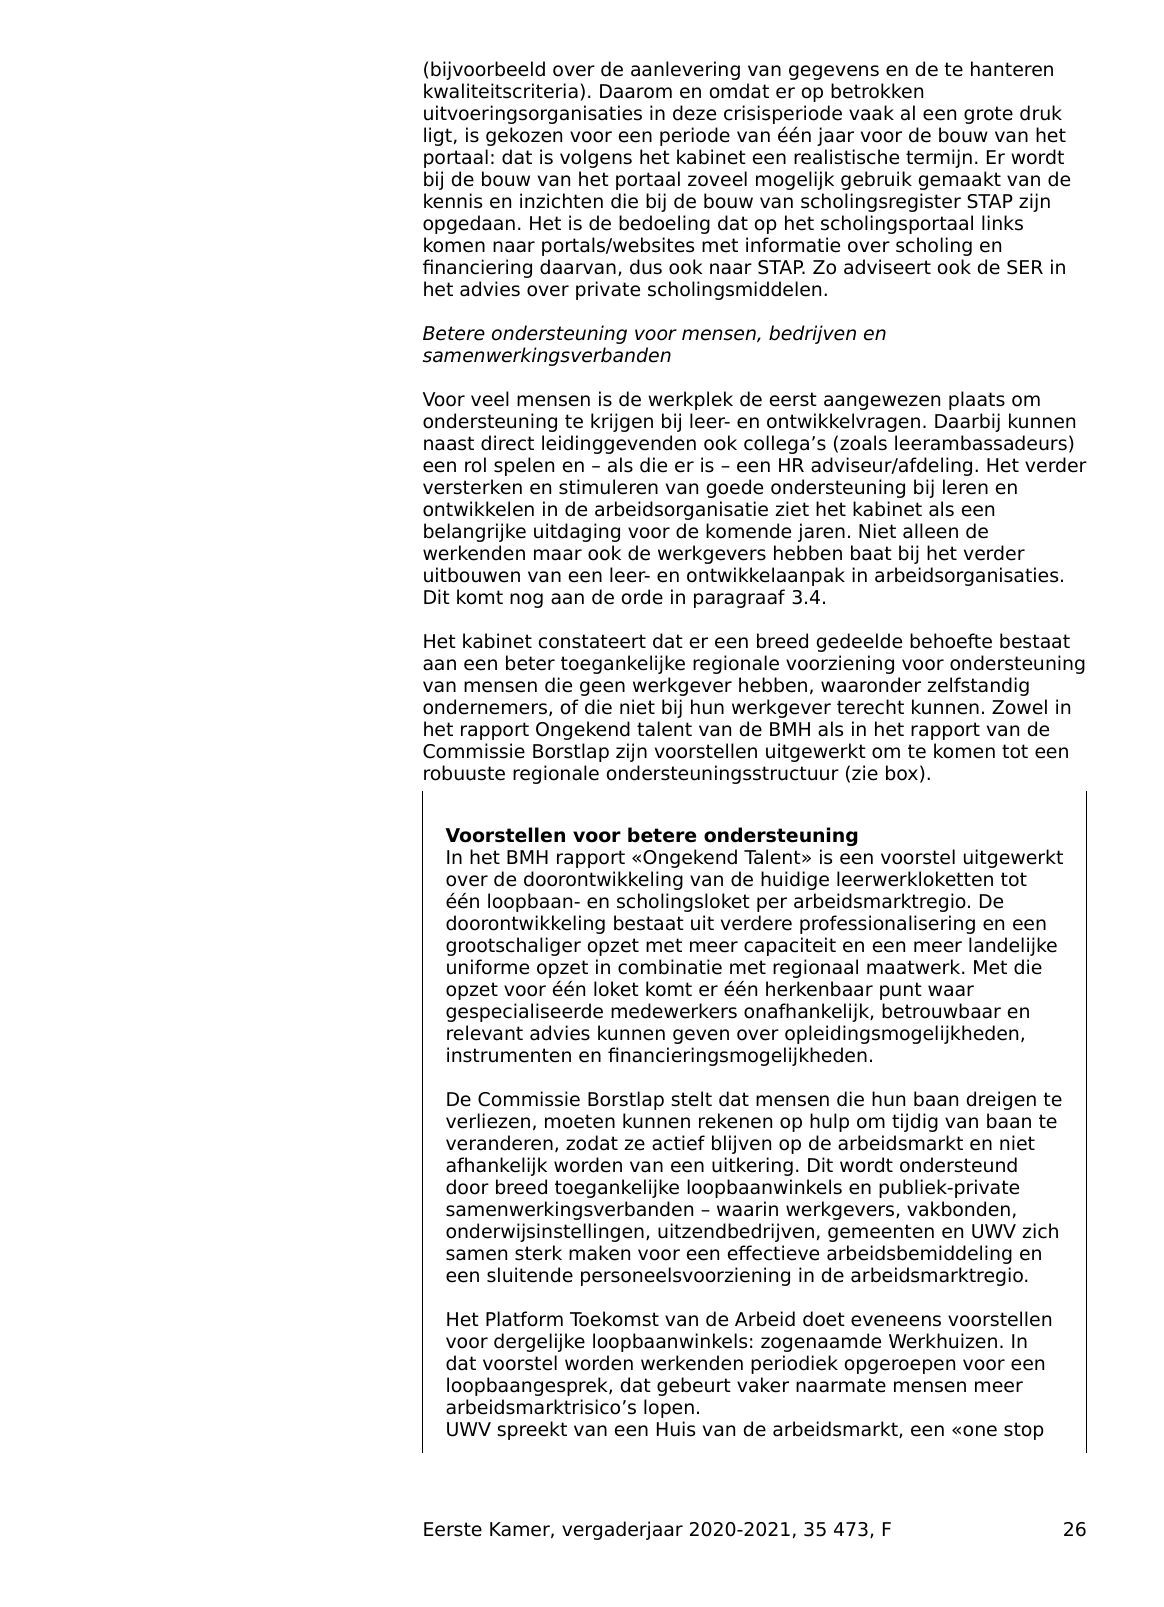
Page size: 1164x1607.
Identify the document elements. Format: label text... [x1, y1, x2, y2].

text Het kabinet constateert dat er een breed gedeelde behoefte bestaat aan een beter toegankelijke regionale voorziening voor ondersteuning van mensen die geen werkgever hebben, waaronder zelfstandig ondernemers, of die niet bij hun werkgever terecht kunnen. Zowel in het rapport Ongekend talent van de BMH als in het rapport van de Commissie Borstlap zijn voorstellen uitgewerkt om te komen tot een robuuste regionale ondersteuningsstructuur (zie box). [422, 631, 1087, 785]
text (bijvoorbeeld over de aanlevering van gegevens en de te hanteren kwaliteitscriteria). Daarom en omdat er op betrokken uitvoeringsorganisaties in deze crisisperiode vaak al een grote druk ligt, is gekozen voor een periode van één jaar voor de bouw van het portaal: dat is volgens het kabinet een realistische termijn. Er wordt bij de bouw van het portaal zoveel mogelijk gebruik gemaakt van de kennis en inzichten die bij de bouw van scholingsregister STAP zijn opgedaan. Het is de bedoeling dat op het scholingsportaal links komen naar portals/websites met informatie over scholing en financiering daarvan, dus ook naar STAP. Zo adviseert ook de SER in het advies over private scholingsmiddelen. [422, 59, 1087, 301]
subtitle Betere ondersteuning voor mensen, bedrijven en samenwerkingsverbanden [422, 323, 1087, 367]
text Voor veel mensen is de werkplek de eerst aangewezen plaats om ondersteuning te krijgen bij leer- en ontwikkelvragen. Daarbij kunnen naast direct leidinggevenden ook collega’s (zoals leerambassadeurs) een rol spelen en – als die er is – een HR adviseur/afdeling. Het verder versterken en stimuleren van goede ondersteuning bij leren en ontwikkelen in de arbeidsorganisatie ziet het kabinet als een belangrijke uitdaging voor de komende jaren. Niet alleen de werkenden maar ook de werkgevers hebben baat bij het verder uitbouwen van een leer- en ontwikkelaanpak in arbeidsorganisaties. Dit komt nog aan de orde in paragraaf 3.4. [422, 389, 1087, 609]
table_header Voorstellen voor betere ondersteuning In het BMH rapport «Ongekend Talent» is een voorstel uitgewerkt over de doorontwikkeling van de huidige leerwerkloketten tot één loopbaan- en scholingsloket per arbeidsmarktregio. De doorontwikkeling bestaat uit verdere professionalisering en een grootschaliger opzet met meer capaciteit en een meer landelijke uniforme opzet in combinatie met regionaal maatwerk. Met die opzet voor één loket komt er één herkenbaar punt waar gespecialiseerde medewerkers onafhankelijk, betrouwbaar en relevant advies kunnen geven over opleidingsmogelijkheden, instrumenten en financieringsmogelijkheden. De Commissie Borstlap stelt dat mensen die hun baan dreigen te verliezen, moeten kunnen rekenen op hulp om tijdig van baan te veranderen, zodat ze actief blijven op de arbeidsmarkt en niet afhankelijk worden van een uitkering. Dit wordt ondersteund door breed toegankelijke loopbaanwinkels en publiek-private samenwerkingsverbanden – waarin werkgevers, vakbonden, onderwijsinstellingen, uitzendbedrijven, gemeenten en UWV zich samen sterk maken voor een effectieve arbeidsbemiddeling en een sluitende personeelsvoorziening in de arbeidsmarktregio. Het Platform Toekomst van de Arbeid doet eveneens voorstellen voor dergelijke loopbaanwinkels: zogenaamde Werkhuizen. In dat voorstel worden werkenden periodiek opgeroepen voor een loopbaangesprek, dat gebeurt vaker naarmate mensen meer arbeidsmarktrisico’s lopen. UWV spreekt van een Huis van de arbeidsmarkt, een «one stop [423, 791, 1086, 1452]
